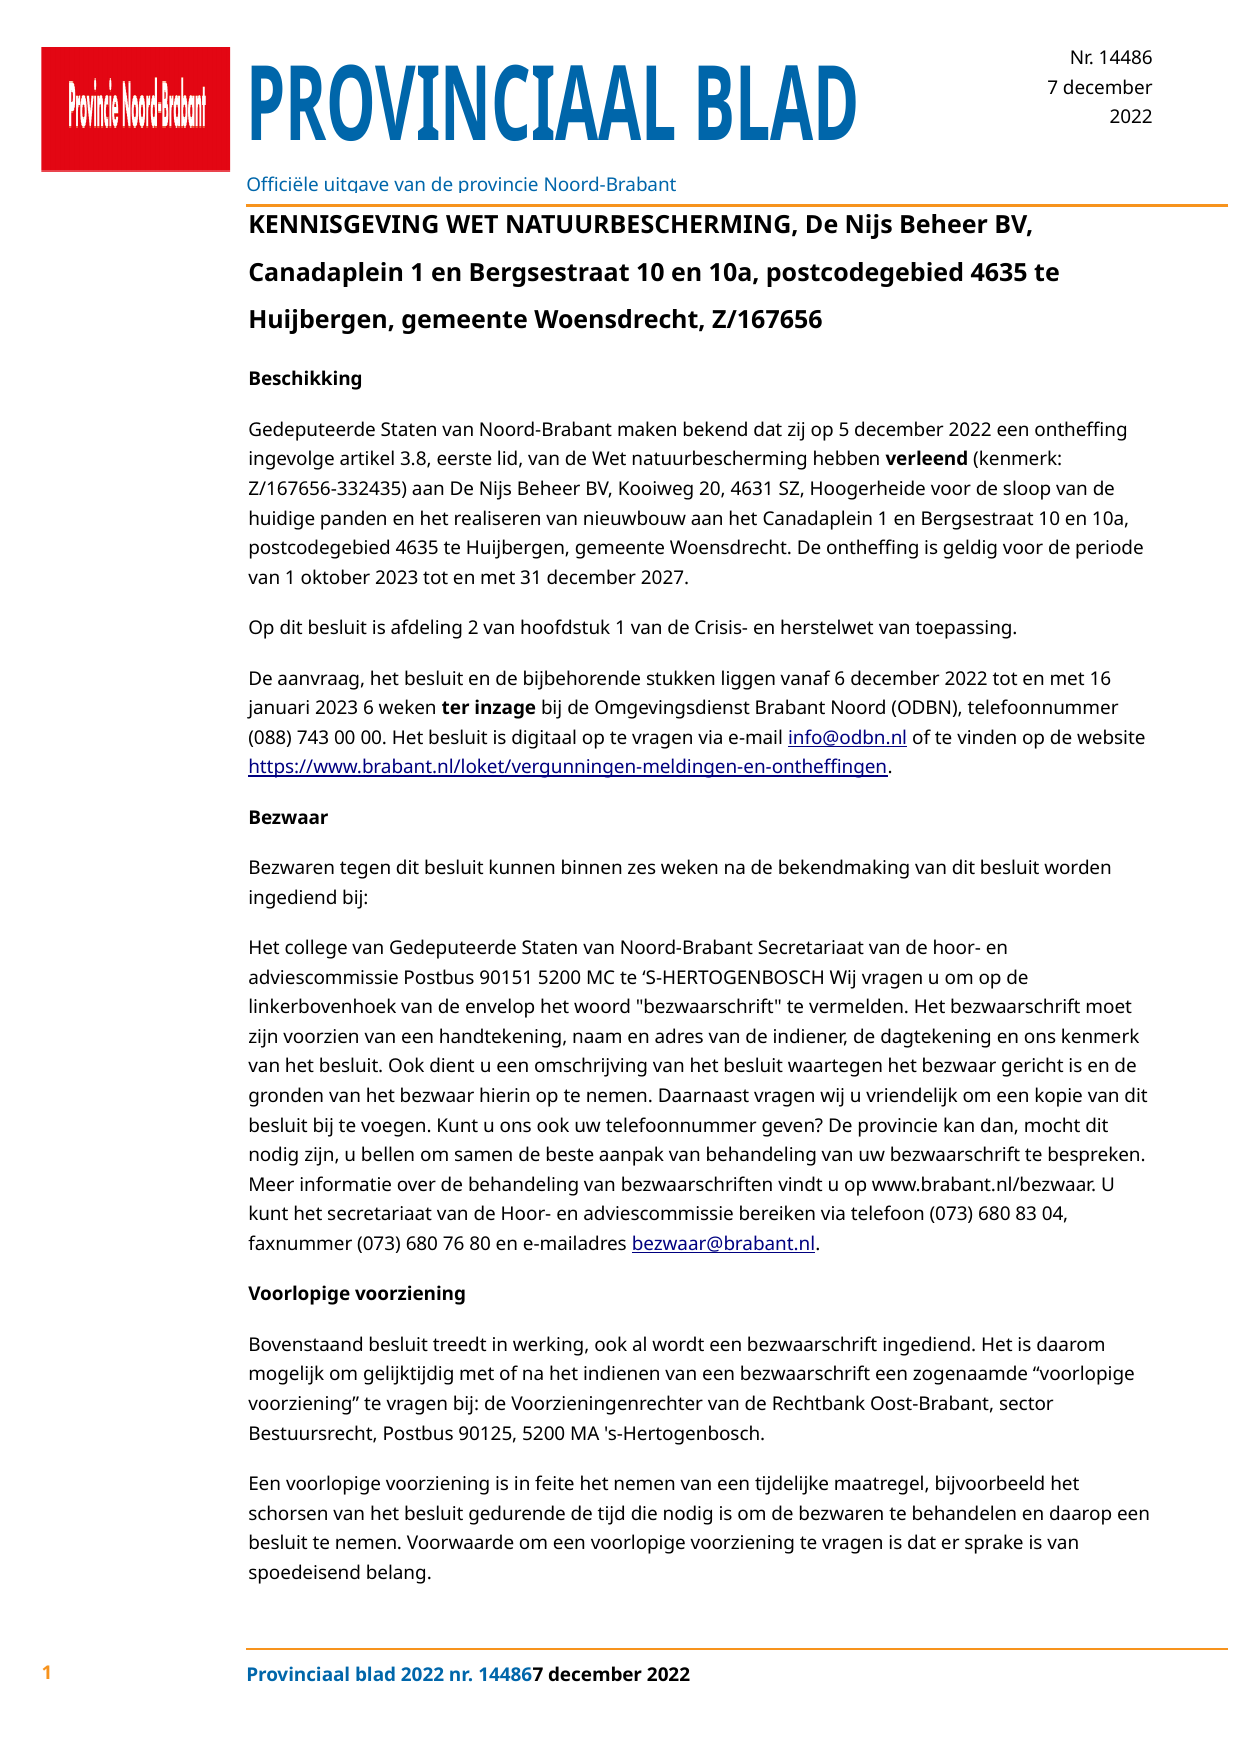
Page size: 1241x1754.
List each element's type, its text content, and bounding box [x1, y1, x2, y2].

text De aanvraag, het besluit en de bijbehorende stukken liggen vanaf 6 december 2022 tot en met 16 januari 2023 6 weken ter inzage bij de Omgevingsdienst Brabant Noord (ODBN), telefoonnummer (088) 743 00 00. Het besluit is digitaal op te vragen via e-mail info@odbn.nl of te vinden op de website https://www.brabant.nl/loket/vergunningen-meldingen-en-ontheffingen. [248, 665, 1152, 779]
text KENNISGEVING WET NATUURBESCHERMING, De Nijs Beheer BV, Canadaplein 1 en Bergsestraat 10 en 10a, postcodegebied 4635 te Huijbergen, gemeente Woensdrecht, Z/167656 [248, 207, 1152, 336]
text Bovenstaand besluit treedt in werking, ook al wordt een bezwaarschrift ingediend. Het is daarom mogelijk om gelijktijdig met of na het indienen van een bezwaarschrift een zogenaamde “voorlopige voorziening” te vragen bij: de Voorzieningenrechter van de Rechtbank Oost-Brabant, sector Bestuursrecht, Postbus 90125, 5200 MA 's-Hertogenbosch. [248, 1331, 1152, 1445]
text Op dit besluit is afdeling 2 van hoofdstuk 1 van de Crisis- en herstelwet van toepassing. [248, 614, 1152, 640]
text Gedeputeerde Staten van Noord-Brabant maken bekend dat zij op 5 december 2022 een ontheffing ingevolge artikel 3.8, eerste lid, van de Wet natuurbescherming hebben verleend (kenmerk: Z/167656-332435) aan De Nijs Beheer BV, Kooiweg 20, 4631 SZ, Hoogerheide voor de sloop van de huidige panden en het realiseren van nieuwbouw aan het Canadaplein 1 en Bergsestraat 10 en 10a, postcodegebied 4635 te Huijbergen, gemeente Woensdrecht. De ontheffing is geldig voor de periode van 1 oktober 2023 tot en met 31 december 2027. [248, 416, 1152, 589]
text Bezwaar [248, 804, 1152, 829]
text Bezwaren tegen dit besluit kunnen binnen zes weken na de bekendmaking van dit besluit worden ingediend bij: [248, 854, 1152, 909]
text Een voorlopige voorziening is in feite het nemen van een tijdelijke maatregel, bijvoorbeeld het schorsen van het besluit gedurende de tijd die nodig is om de bezwaren te behandelen en daarop een besluit te nemen. Voorwaarde om een voorlopige voorziening te vragen is dat er sprake is van spoedeisend belang. [248, 1470, 1152, 1584]
text Voorlopige voorziening [248, 1281, 1152, 1306]
text Het college van Gedeputeerde Staten van Noord-Brabant Secretariaat van de hoor- en adviescommissie Postbus 90151 5200 MC te ‘S‑HERTOGENBOSCH Wij vragen u om op de linkerbovenhoek van de envelop het woord "bezwaarschrift" te vermelden. Het bezwaarschrift moet zijn voorzien van een handtekening, naam en adres van de indiener, de dagtekening en ons kenmerk van het besluit. Ook dient u een omschrijving van het besluit waartegen het bezwaar gericht is en de gronden van het bezwaar hierin op te nemen. Daarnaast vragen wij u vriendelijk om een kopie van dit besluit bij te voegen. Kunt u ons ook uw telefoonnummer geven? De provincie kan dan, mocht dit nodig zijn, u bellen om samen de beste aanpak van behandeling van uw bezwaarschrift te bespreken. Meer informatie over de behandeling van bezwaarschriften vindt u op www.brabant.nl/bezwaar. U kunt het secretariaat van de Hoor- en adviescommissie bereiken via telefoon (073) 680 83 04, faxnummer (073) 680 76 80 en e-mailadres bezwaar@brabant.nl. [248, 934, 1152, 1256]
text Beschikking [248, 366, 1152, 391]
picture [41, 47, 231, 172]
